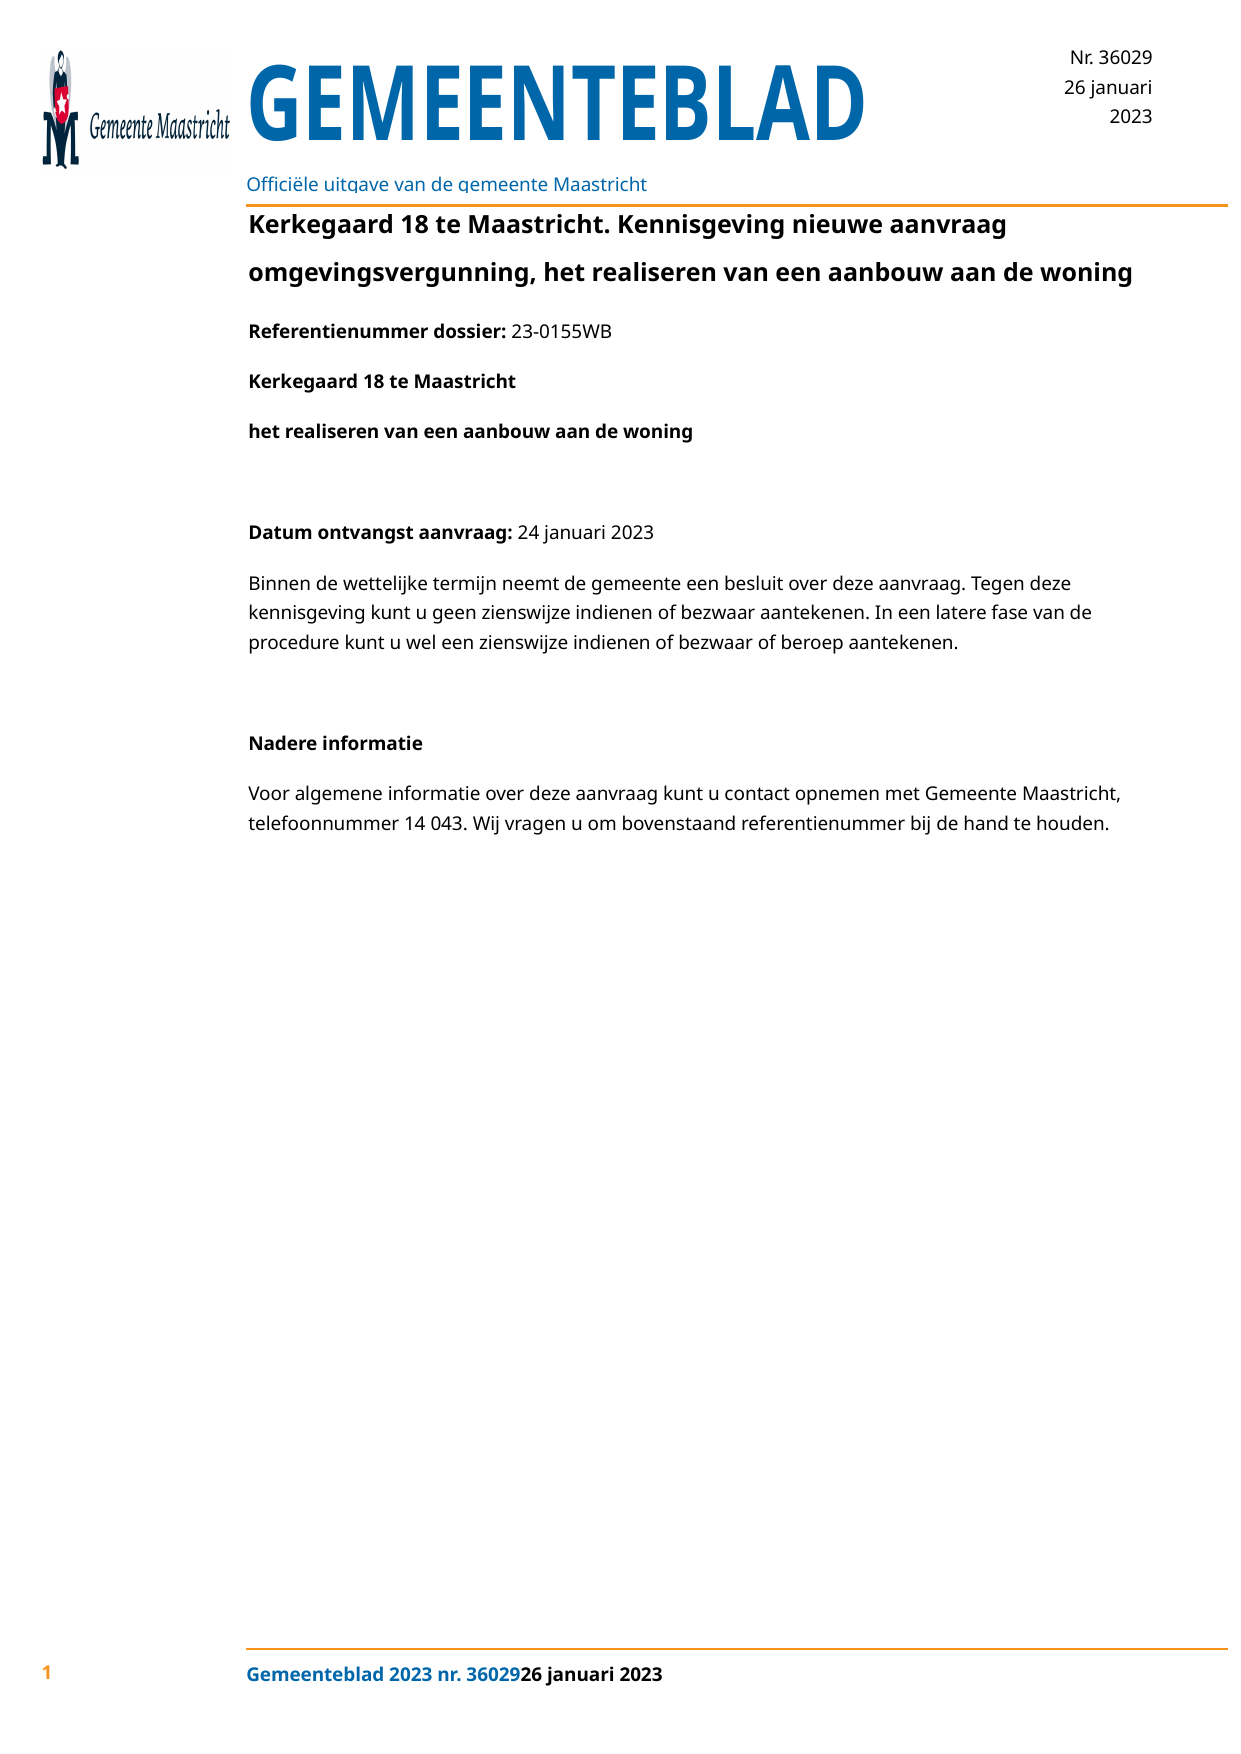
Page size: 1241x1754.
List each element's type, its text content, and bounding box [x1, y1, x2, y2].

text Binnen de wettelijke termijn neemt de gemeente een besluit over deze aanvraag. Tegen deze kennisgeving kunt u geen zienswijze indienen of bezwaar aantekenen. In een latere fase van de procedure kunt u wel een zienswijze indienen of bezwaar of beroep aantekenen. [248, 570, 1152, 655]
text Referentienummer dossier: 23-0155WB [248, 318, 1152, 344]
text Kerkegaard 18 te Maastricht [248, 368, 1152, 394]
text het realiseren van een aanbouw aan de woning [248, 419, 1152, 444]
text Kerkegaard 18 te Maastricht. Kennisgeving nieuwe aanvraag omgevingsvergunning, het realiseren van een aanbouw aan de woning [248, 207, 1152, 288]
text Voor algemene informatie over deze aanvraag kunt u contact opnemen met Gemeente Maastricht, telefoonnummer 14 043. Wij vragen u om bovenstaand referentienummer bij de hand te houden. [248, 780, 1152, 836]
text Datum ontvangst aanvraag: 24 januari 2023 [248, 519, 1152, 545]
text Nadere informatie [248, 730, 1152, 756]
picture [41, 47, 231, 172]
